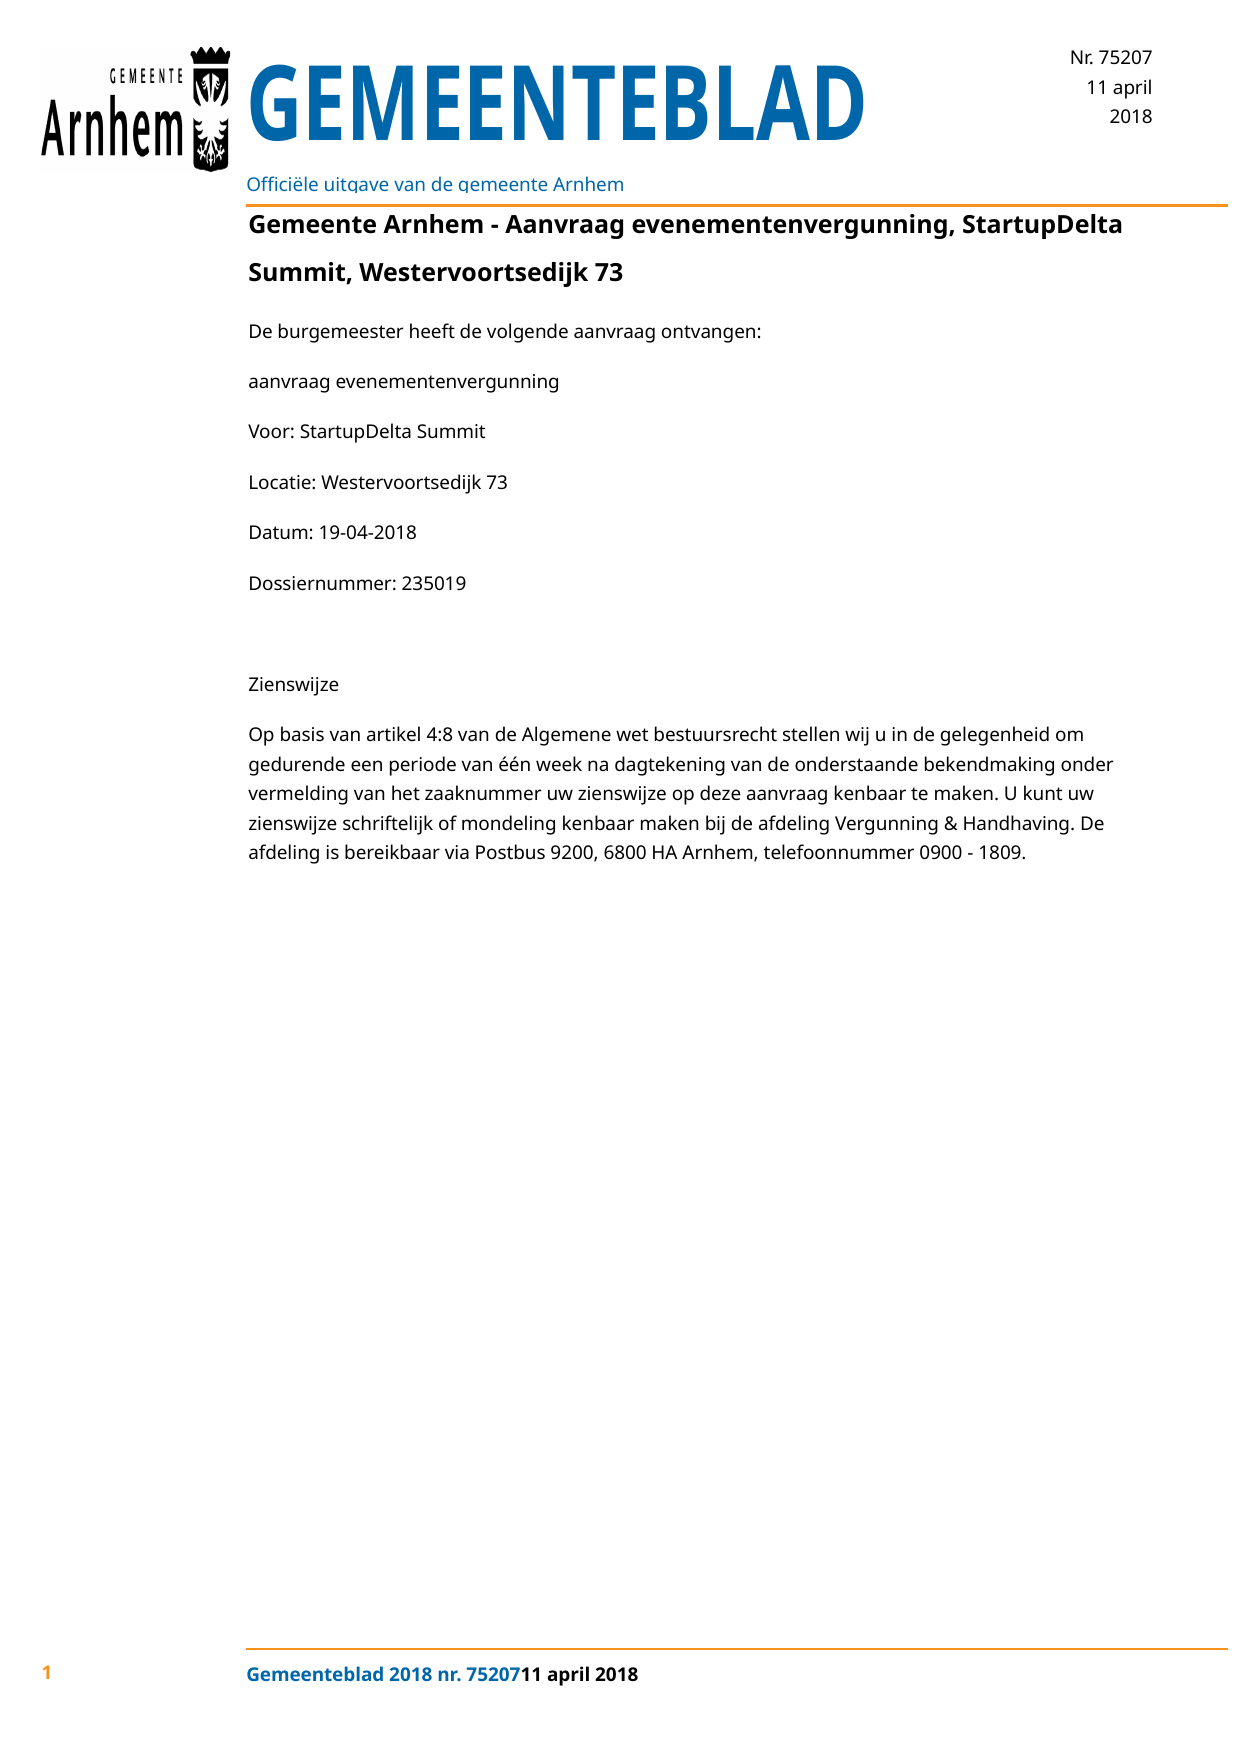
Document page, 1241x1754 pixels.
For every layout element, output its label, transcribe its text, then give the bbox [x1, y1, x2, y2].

text aanvraag evenementenvergunning [248, 368, 1152, 394]
text Op basis van artikel 4:8 van de Algemene wet bestuursrecht stellen wij u in de gelegenheid om gedurende een periode van één week na dagtekening van de onderstaande bekendmaking onder vermelding van het zaaknummer uw zienswijze op deze aanvraag kenbaar te maken. U kunt uw zienswijze schriftelijk of mondeling kenbaar maken bij de afdeling Vergunning & Handhaving. De afdeling is bereikbaar via Postbus 9200, 6800 HA Arnhem, telefoonnummer 0900 - 1809. [248, 721, 1152, 865]
picture [41, 47, 231, 172]
text Locatie: Westervoortsedijk 73 [248, 469, 1152, 495]
text Gemeente Arnhem - Aanvraag evenementenvergunning, StartupDelta Summit, Westervoortsedijk 73 [248, 207, 1152, 288]
text Zienswijze [248, 671, 1152, 697]
text Voor: StartupDelta Summit [248, 419, 1152, 444]
text Datum: 19-04-2018 [248, 519, 1152, 545]
text De burgemeester heeft de volgende aanvraag ontvangen: [248, 318, 1152, 344]
text Dossiernummer: 235019 [248, 570, 1152, 596]
